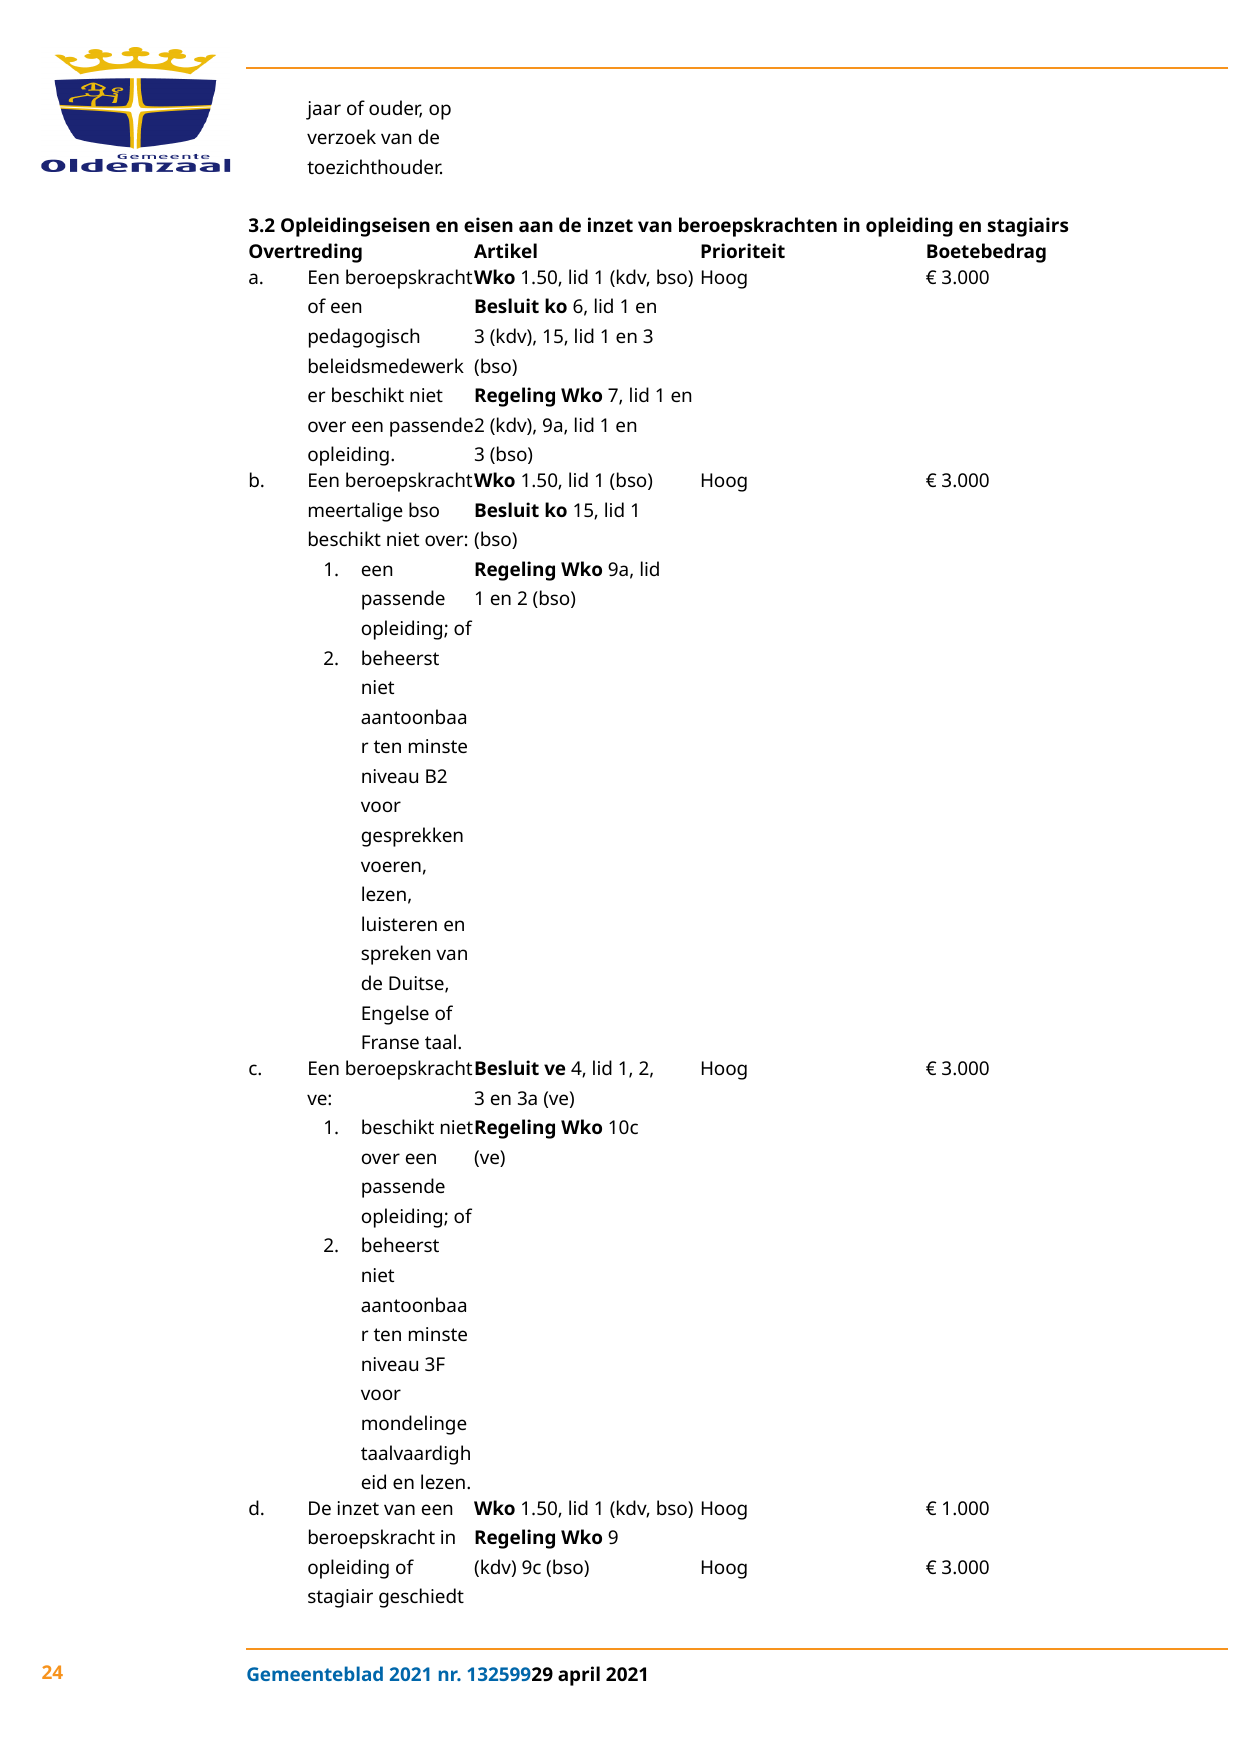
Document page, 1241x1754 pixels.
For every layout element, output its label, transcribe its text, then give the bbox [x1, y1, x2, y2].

table_cell Wko 1.50, lid 1 (kdv, bso) Besluit ko 6, lid 1 en 3 (kdv), 15, lid 1 en 3 (bso) Regeling Wko 7, lid 1 en 2 (kdv), 9a, lid 1 en 3 (bso) [474, 264, 700, 467]
table_cell Besluit ve 4, lid 1, 2, 3 en 3a (ve) Regeling Wko 10c (ve) [474, 1055, 700, 1495]
table_header 3.2 Opleidingseisen en eisen aan de inzet van beroepskrachten in opleiding en stagiairs [248, 213, 1152, 238]
table_cell € 3.000 [926, 264, 1152, 467]
table_cell Artikel [474, 238, 700, 264]
table_cell Wko 1.50, lid 1 (kdv, bso) Regeling Wko 9 (kdv) 9c (bso) [474, 1495, 700, 1609]
table_cell Een beroepskracht meertalige bso beschikt niet over: een passende opleiding; of beheerst niet aantoonbaar ten minste niveau B2 voor gesprekken voeren, lezen, luisteren en spreken van de Duitse, Engelse of Franse taal. [248, 467, 474, 1055]
table_cell [926, 95, 1152, 180]
table_cell [474, 95, 700, 180]
picture [41, 47, 231, 172]
table_cell jaar of ouder, op verzoek van de toezichthouder. [248, 95, 474, 180]
table_cell € 3.000 [926, 467, 1152, 1055]
table_cell Prioriteit [700, 238, 926, 264]
table_cell Boetebedrag [926, 238, 1152, 264]
table_cell De inzet van een beroepskracht in opleiding of stagiair geschiedt [248, 1495, 474, 1609]
table_cell Overtreding [248, 238, 474, 264]
table_cell Een beroepskracht ve: beschikt niet over een passende opleiding; of beheerst niet aantoonbaar ten minste niveau 3F voor mondelinge taalvaardigheid en lezen. [248, 1055, 474, 1495]
table_cell [700, 95, 926, 180]
table_cell € 1.000 € 3.000 [926, 1495, 1152, 1609]
table_cell € 3.000 [926, 1055, 1152, 1495]
table_cell Hoog [700, 264, 926, 467]
table_cell Wko 1.50, lid 1 (bso) Besluit ko 15, lid 1 (bso) Regeling Wko 9a, lid 1 en 2 (bso) [474, 467, 700, 1055]
table_cell Hoog Hoog [700, 1495, 926, 1609]
table_cell Een beroepskracht of een pedagogisch beleidsmedewerker beschikt niet over een passende opleiding. [248, 264, 474, 467]
table_cell Hoog [700, 467, 926, 1055]
table_cell Hoog [700, 1055, 926, 1495]
